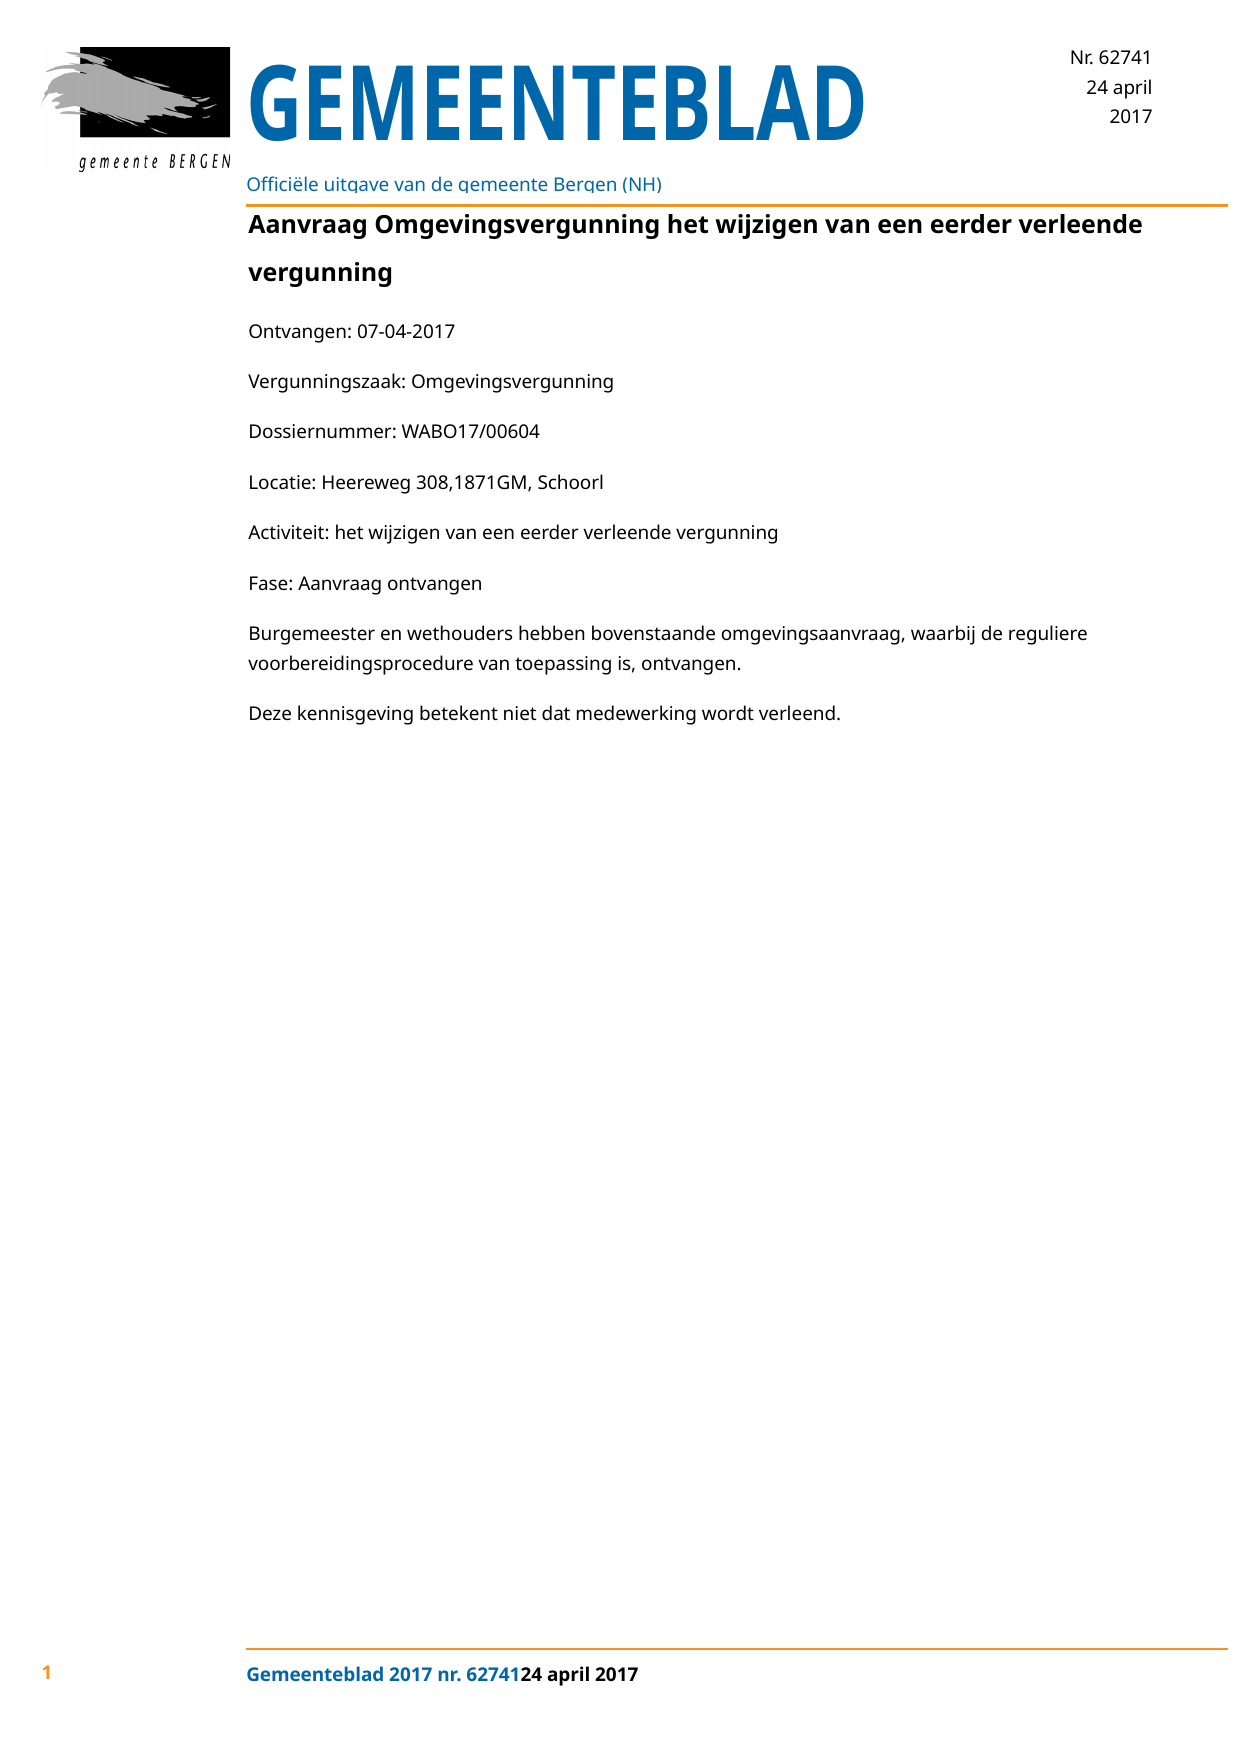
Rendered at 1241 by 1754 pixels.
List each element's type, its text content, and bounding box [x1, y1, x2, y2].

text Deze kennisgeving betekent niet dat medewerking wordt verleend. [248, 700, 1152, 726]
text Aanvraag Omgevingsvergunning het wijzigen van een eerder verleende vergunning [248, 207, 1152, 288]
text Vergunningszaak: Omgevingsvergunning [248, 368, 1152, 394]
text Locatie: Heereweg 308,1871GM, Schoorl [248, 469, 1152, 495]
picture [41, 47, 231, 172]
text Activiteit: het wijzigen van een eerder verleende vergunning [248, 519, 1152, 545]
text Dossiernummer: WABO17/00604 [248, 419, 1152, 444]
text Ontvangen: 07-04-2017 [248, 318, 1152, 344]
text Burgemeester en wethouders hebben bovenstaande omgevingsaanvraag, waarbij de reguliere voorbereidingsprocedure van toepassing is, ontvangen. [248, 620, 1152, 676]
text Fase: Aanvraag ontvangen [248, 570, 1152, 596]
